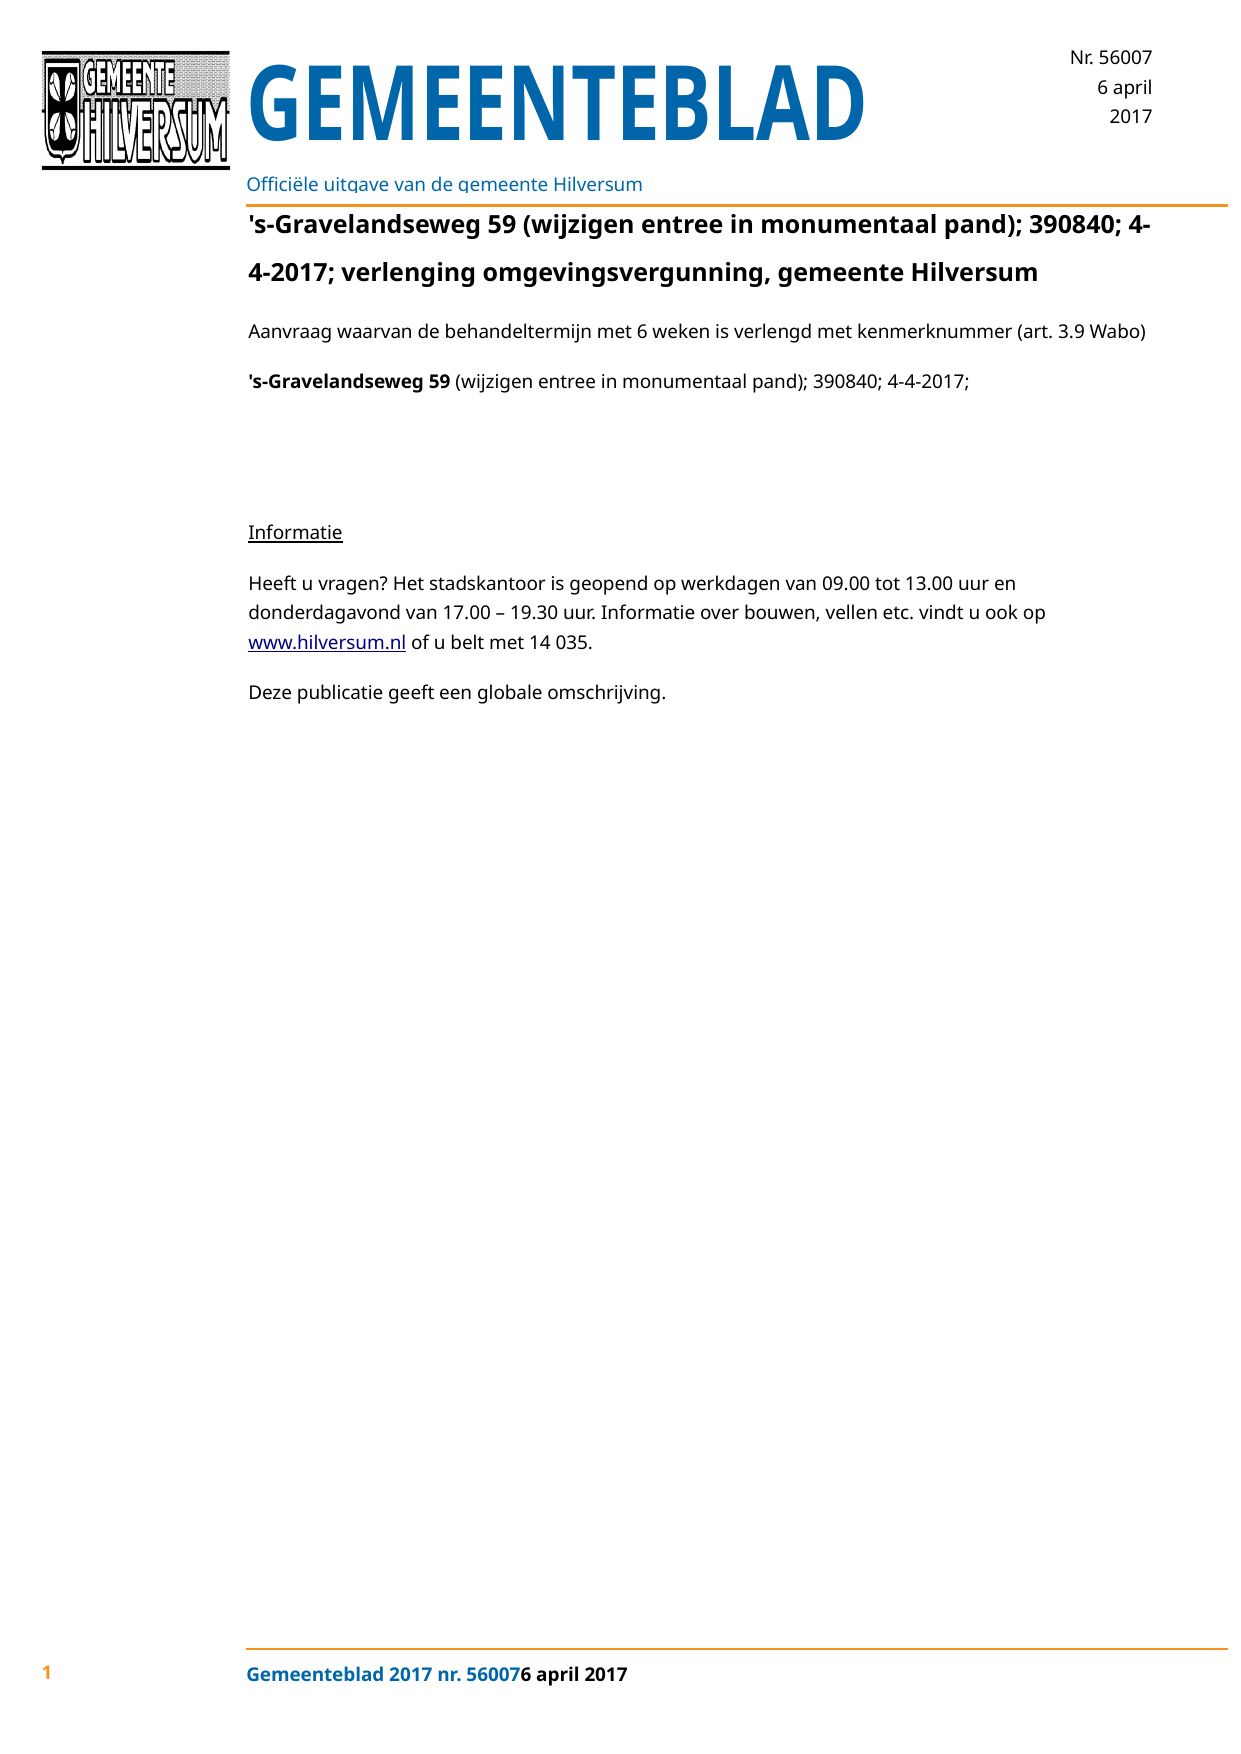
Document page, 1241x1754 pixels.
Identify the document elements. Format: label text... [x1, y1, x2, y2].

text 's-Gravelandseweg 59 (wijzigen entree in monumentaal pand); 390840; 4-4-2017; verlenging omgevingsvergunning, gemeente Hilversum [248, 207, 1152, 288]
text 's-Gravelandseweg 59 (wijzigen entree in monumentaal pand); 390840; 4-4-2017; [248, 368, 1152, 394]
text Deze publicatie geeft een globale omschrijving. [248, 679, 1152, 705]
text Aanvraag waarvan de behandeltermijn met 6 weken is verlengd met kenmerknummer (art. 3.9 Wabo) [248, 318, 1152, 344]
text Heeft u vragen? Het stadskantoor is geopend op werkdagen van 09.00 tot 13.00 uur en donderdagavond van 17.00 – 19.30 uur. Informatie over bouwen, vellen etc. vindt u ook op www.hilversum.nl of u belt met 14 035. [248, 570, 1152, 655]
picture [41, 47, 231, 172]
text Informatie [248, 519, 1152, 545]
